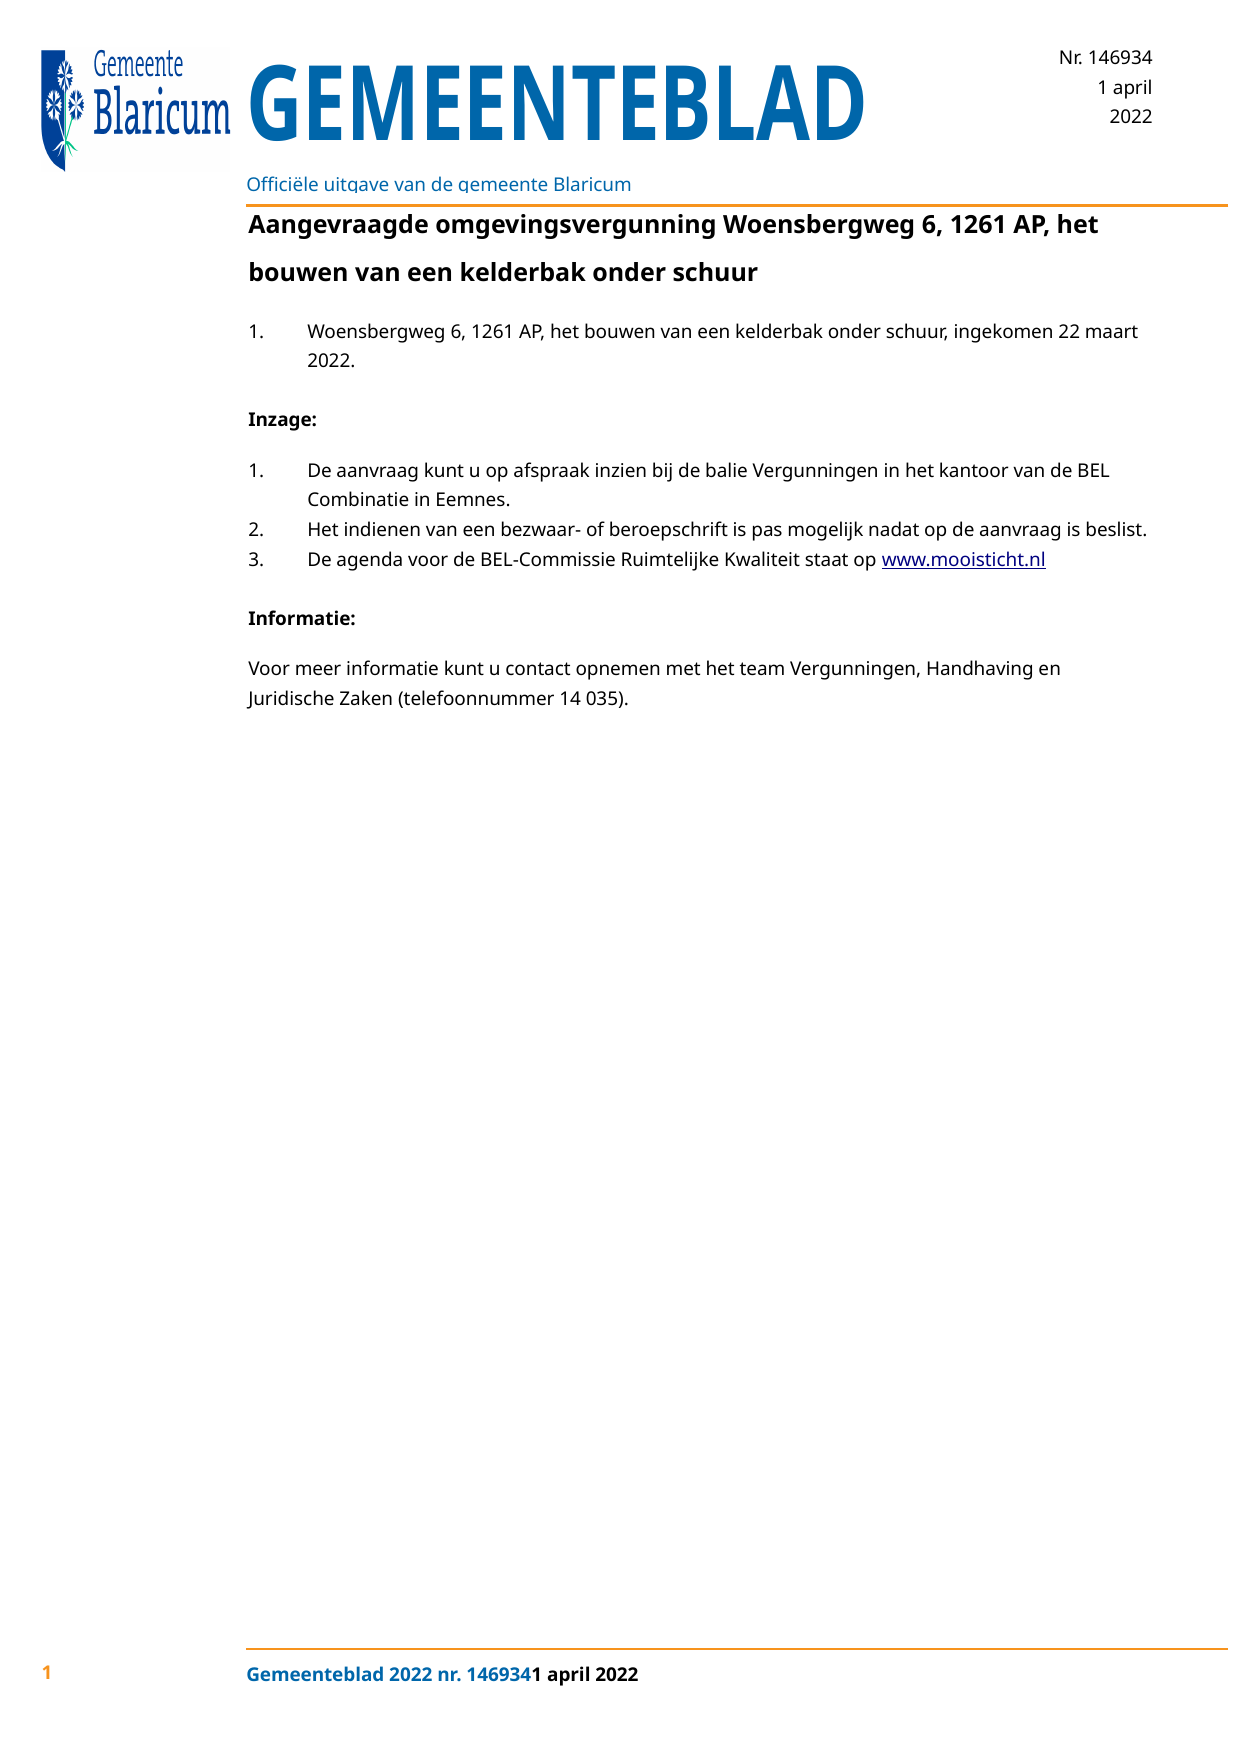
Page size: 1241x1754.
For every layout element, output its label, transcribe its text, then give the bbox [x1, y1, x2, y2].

list De agenda voor de BEL-Commissie Ruimtelijke Kwaliteit staat op www.mooisticht.nl [248, 546, 1152, 572]
list Het indienen van een bezwaar- of beroepschrift is pas mogelijk nadat op de aanvraag is beslist. [248, 516, 1152, 542]
text Inzage: [248, 407, 1152, 432]
list De aanvraag kunt u op afspraak inzien bij de balie Vergunningen in het kantoor van de BEL Combinatie in Eemnes. [248, 457, 1152, 512]
text Informatie: [248, 605, 1152, 631]
picture [41, 47, 231, 172]
text Voor meer informatie kunt u contact opnemen met het team Vergunningen, Handhaving en Juridische Zaken (telefoonnummer 14 035). [248, 655, 1152, 711]
list Woensbergweg 6, 1261 AP, het bouwen van een kelderbak onder schuur, ingekomen 22 maart 2022. [248, 318, 1152, 373]
text Aangevraagde omgevingsvergunning Woensbergweg 6, 1261 AP, het bouwen van een kelderbak onder schuur [248, 207, 1152, 288]
